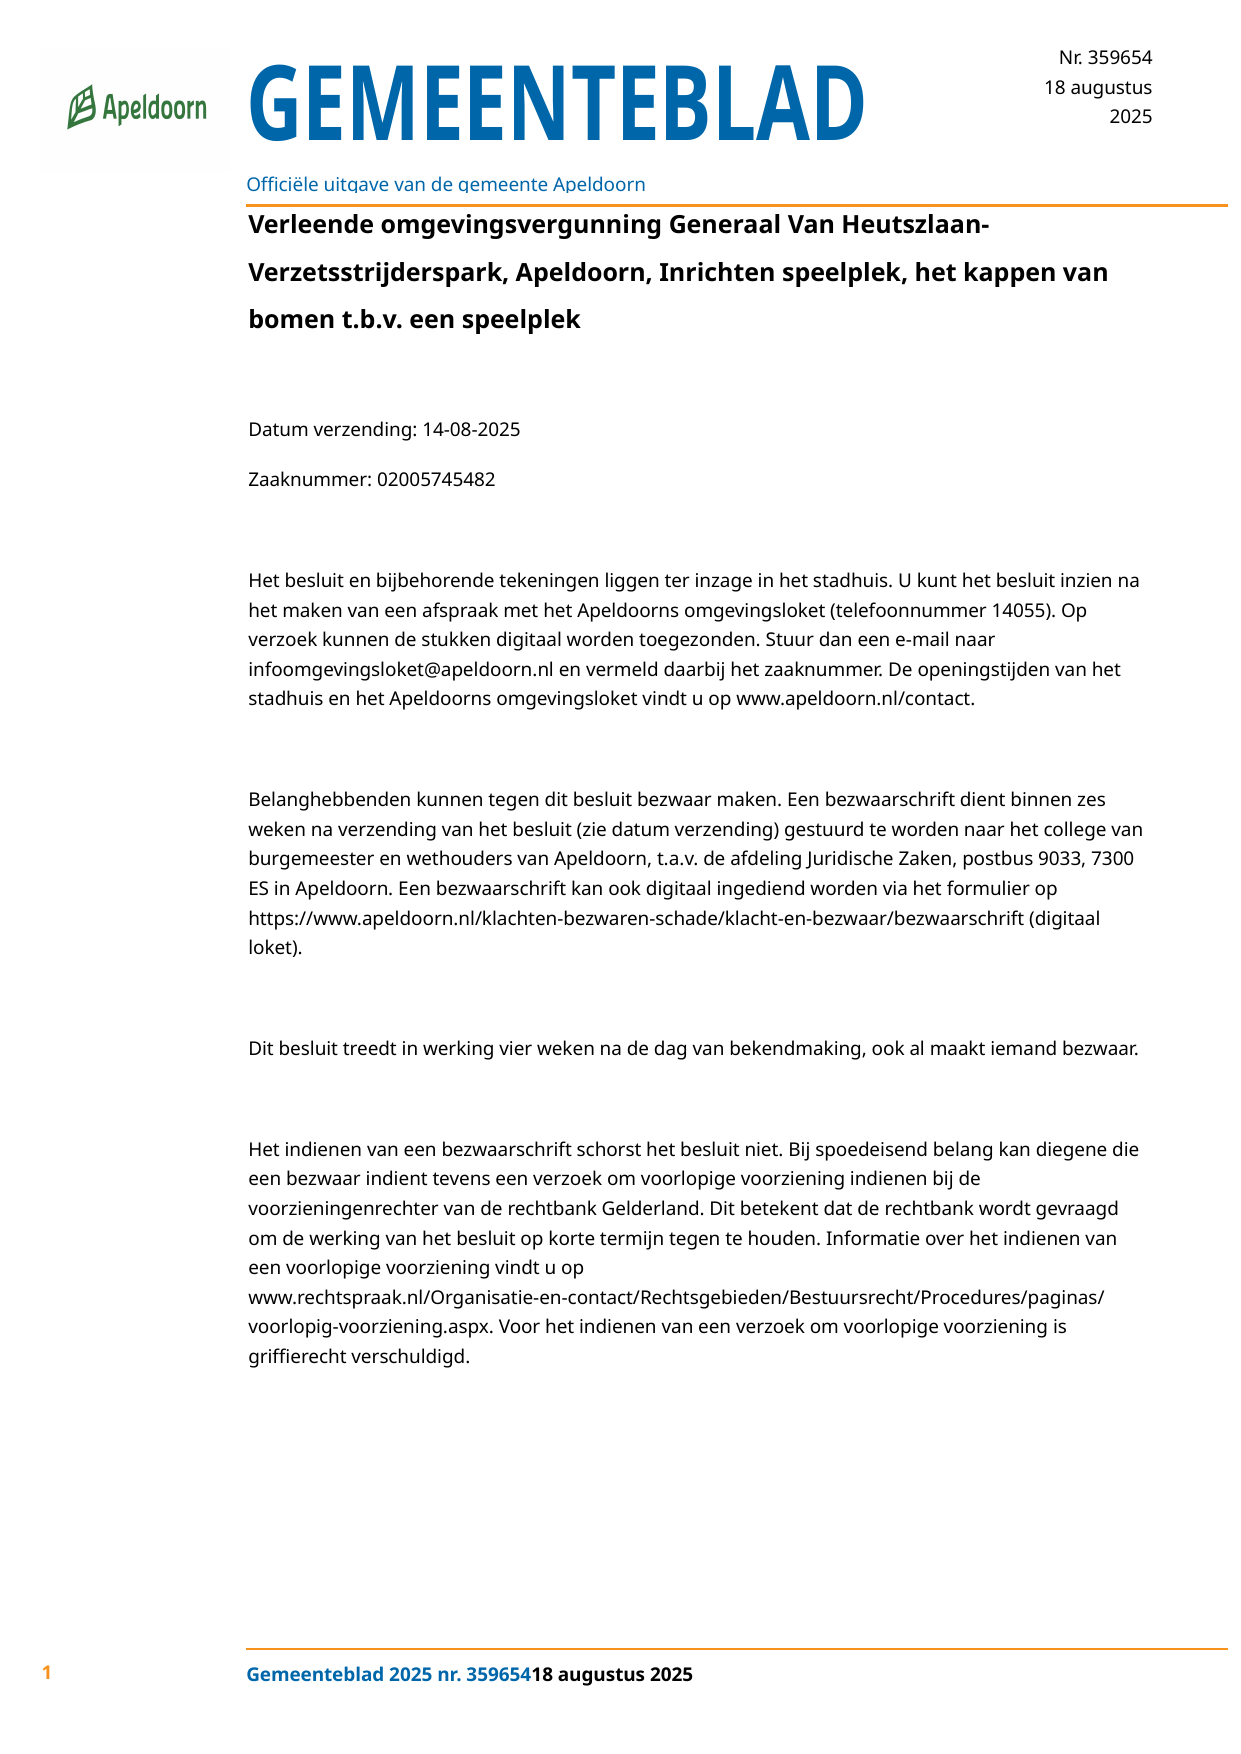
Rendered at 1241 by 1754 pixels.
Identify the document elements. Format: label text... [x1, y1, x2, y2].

text Het besluit en bijbehorende tekeningen liggen ter inzage in het stadhuis. U kunt het besluit inzien na het maken van een afspraak met het Apeldoorns omgevingsloket (telefoonnummer 14055). Op verzoek kunnen de stukken digitaal worden toegezonden. Stuur dan een e-mail naar infoomgevingsloket@apeldoorn.nl en vermeld daarbij het zaaknummer. De openingstijden van het stadhuis en het Apeldoorns omgevingsloket vindt u op www.apeldoorn.nl/contact. [248, 567, 1152, 711]
text Belanghebbenden kunnen tegen dit besluit bezwaar maken. Een bezwaarschrift dient binnen zes weken na verzending van het besluit (zie datum verzending) gestuurd te worden naar het college van burgemeester en wethouders van Apeldoorn, t.a.v. de afdeling Juridische Zaken, postbus 9033, 7300 ES in Apeldoorn. Een bezwaarschrift kan ook digitaal ingediend worden via het formulier op https://www.apeldoorn.nl/klachten-bezwaren-schade/klacht-en-bezwaar/bezwaarschrift (digitaal loket). [248, 786, 1152, 960]
text Datum verzending: 14-08-2025 [248, 416, 1152, 442]
text Verleende omgevingsvergunning Generaal Van Heutszlaan-Verzetsstrijderspark, Apeldoorn, Inrichten speelplek, het kappen van bomen t.b.v. een speelplek [248, 207, 1152, 336]
text Dit besluit treedt in werking vier weken na de dag van bekendmaking, ook al maakt iemand bezwaar. [248, 1035, 1152, 1061]
picture [41, 47, 231, 172]
text Het indienen van een bezwaarschrift schorst het besluit niet. Bij spoedeisend belang kan diegene die een bezwaar indient tevens een verzoek om voorlopige voorziening indienen bij de voorzieningenrechter van de rechtbank Gelderland. Dit betekent dat de rechtbank wordt gevraagd om de werking van het besluit op korte termijn tegen te houden. Informatie over het indienen van een voorlopige voorziening vindt u op www.rechtspraak.nl/Organisatie-en-contact/Rechtsgebieden/Bestuursrecht/Procedures/paginas/voorlopig-voorziening.aspx. Voor het indienen van een verzoek om voorlopige voorziening is griffierecht verschuldigd. [248, 1136, 1152, 1369]
text Zaaknummer: 02005745482 [248, 466, 1152, 492]
